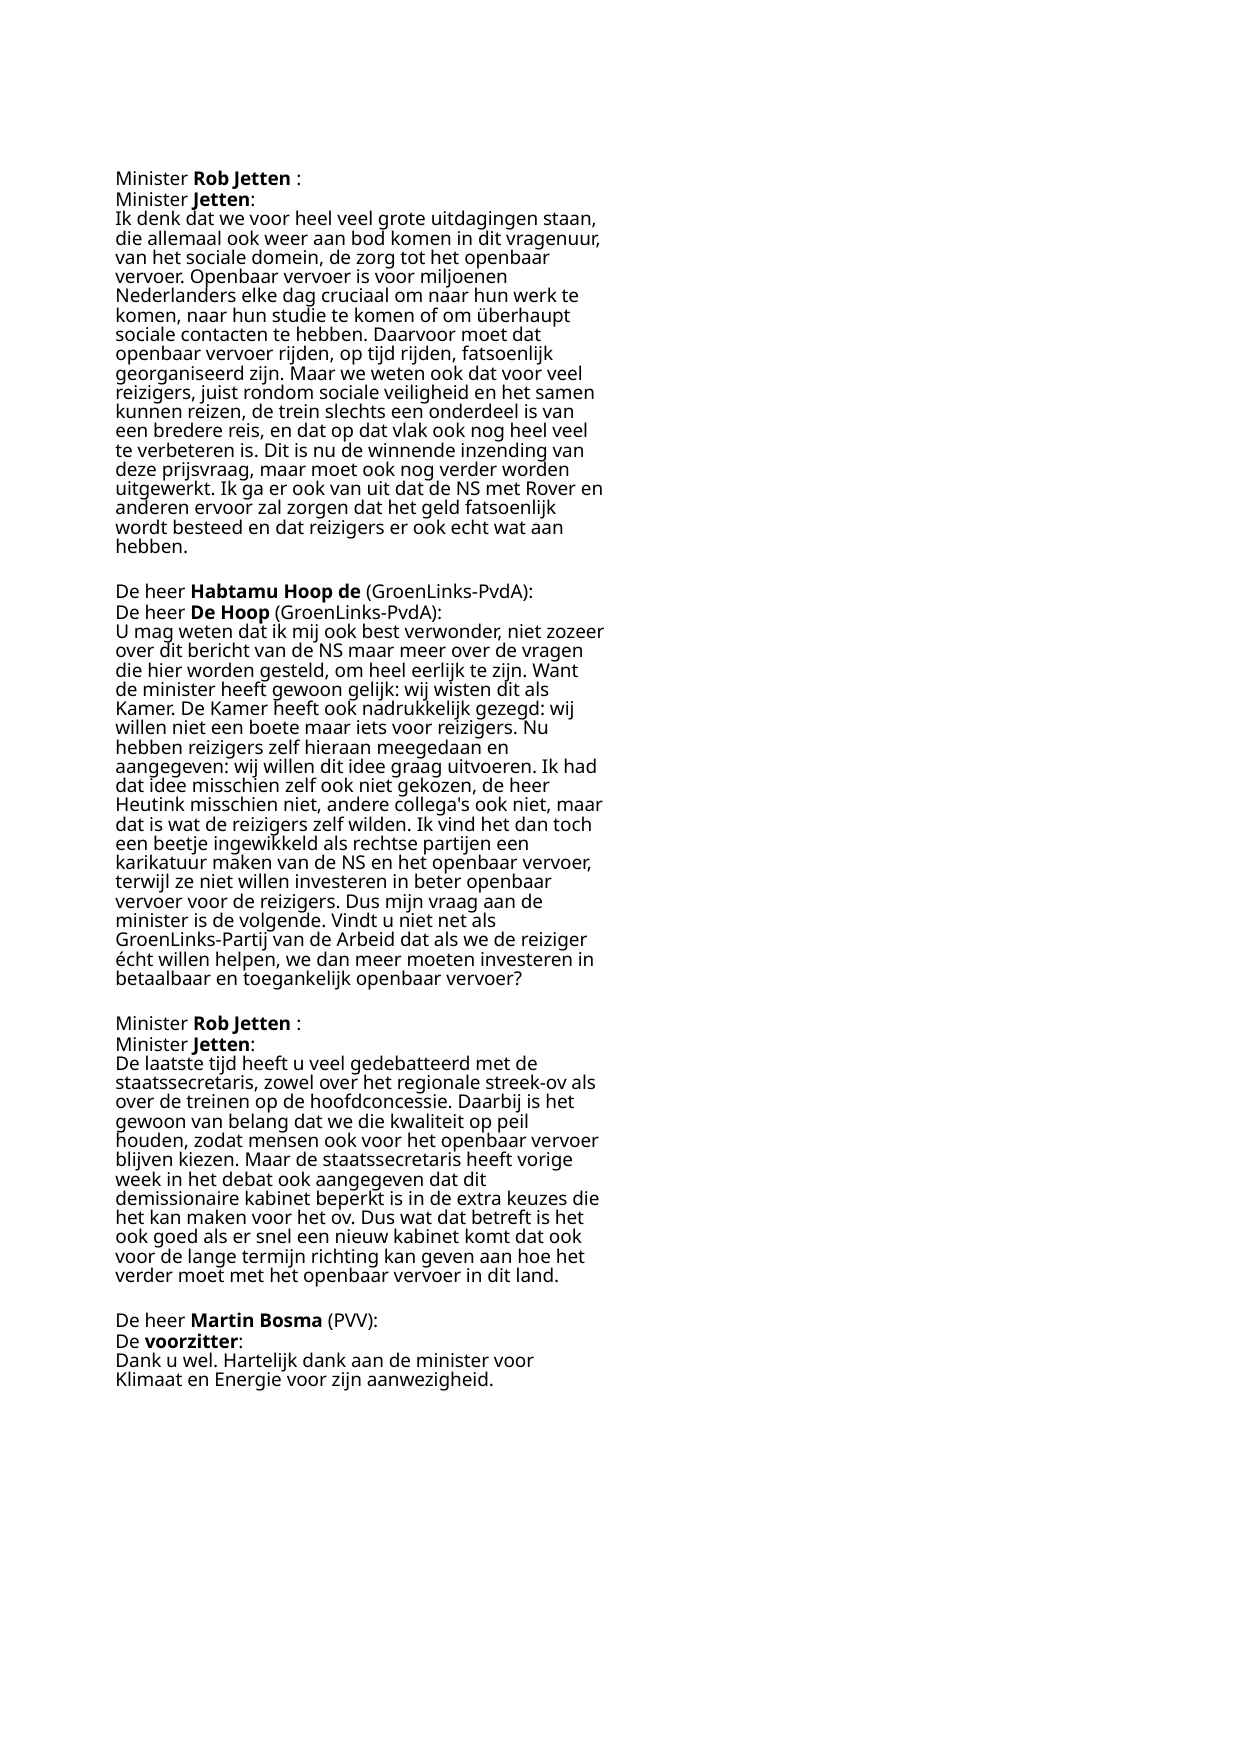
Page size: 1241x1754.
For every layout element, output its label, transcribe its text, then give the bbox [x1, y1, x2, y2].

text De heer Habtamu Hoop de (GroenLinks-PvdA): [115, 578, 605, 604]
text U mag weten dat ik mij ook best verwonder, niet zozeer over dit bericht van de NS maar meer over de vragen die hier worden gesteld, om heel eerlijk te zijn. Want de minister heeft gewoon gelijk: wij wisten dit als Kamer. De Kamer heeft ook nadrukkelijk gezegd: wij willen niet een boete maar iets voor reizigers. Nu hebben reizigers zelf hieraan meegedaan en aangegeven: wij willen dit idee graag uitvoeren. Ik had dat idee misschien zelf ook niet gekozen, de heer Heutink misschien niet, andere collega's ook niet, maar dat is wat de reizigers zelf wilden. Ik vind het dan toch een beetje ingewikkeld als rechtse partijen een karikatuur maken van de NS en het openbaar vervoer, terwijl ze niet willen investeren in beter openbaar vervoer voor de reizigers. Dus mijn vraag aan de minister is de volgende. Vindt u niet net als GroenLinks-Partij van de Arbeid dat als we de reiziger écht willen helpen, we dan meer moeten investeren in betaalbaar en toegankelijk openbaar vervoer? [115, 623, 605, 989]
text De laatste tijd heeft u veel gedebatteerd met de staatssecretaris, zowel over het regionale streek-ov als over de treinen op de hoofdconcessie. Daarbij is het gewoon van belang dat we die kwaliteit op peil houden, zodat mensen ook voor het openbaar vervoer blijven kiezen. Maar de staatssecretaris heeft vorige week in het debat ook aangegeven dat dit demissionaire kabinet beperkt is in de extra keuzes die het kan maken voor het ov. Dus wat dat betreft is het ook goed als er snel een nieuw kabinet komt dat ook voor de lange termijn richting kan geven aan hoe het verder moet met het openbaar vervoer in dit land. [115, 1055, 605, 1286]
text Minister Rob Jetten : [115, 165, 605, 191]
text Dank u wel. Hartelijk dank aan de minister voor Klimaat en Energie voor zijn aanwezigheid. [115, 1352, 605, 1391]
text De heer De Hoop (GroenLinks-PvdA): [115, 604, 605, 623]
text Ik denk dat we voor heel veel grote uitdagingen staan, die allemaal ook weer aan bod komen in dit vragenuur, van het sociale domein, de zorg tot het openbaar vervoer. Openbaar vervoer is voor miljoenen Nederlanders elke dag cruciaal om naar hun werk te komen, naar hun studie te komen of om überhaupt sociale contacten te hebben. Daarvoor moet dat openbaar vervoer rijden, op tijd rijden, fatsoenlijk georganiseerd zijn. Maar we weten ook dat voor veel reizigers, juist rondom sociale veiligheid en het samen kunnen reizen, de trein slechts een onderdeel is van een bredere reis, en dat op dat vlak ook nog heel veel te verbeteren is. Dit is nu de winnende inzending van deze prijsvraag, maar moet ook nog verder worden uitgewerkt. Ik ga er ook van uit dat de NS met Rover en anderen ervoor zal zorgen dat het geld fatsoenlijk wordt besteed en dat reizigers er ook echt wat aan hebben. [115, 210, 605, 557]
text Minister Jetten: [115, 191, 605, 210]
text De heer Martin Bosma (PVV): [115, 1307, 605, 1333]
text Minister Jetten: [115, 1036, 605, 1055]
text Minister Rob Jetten : [115, 1010, 605, 1036]
text De voorzitter: [115, 1333, 605, 1352]
